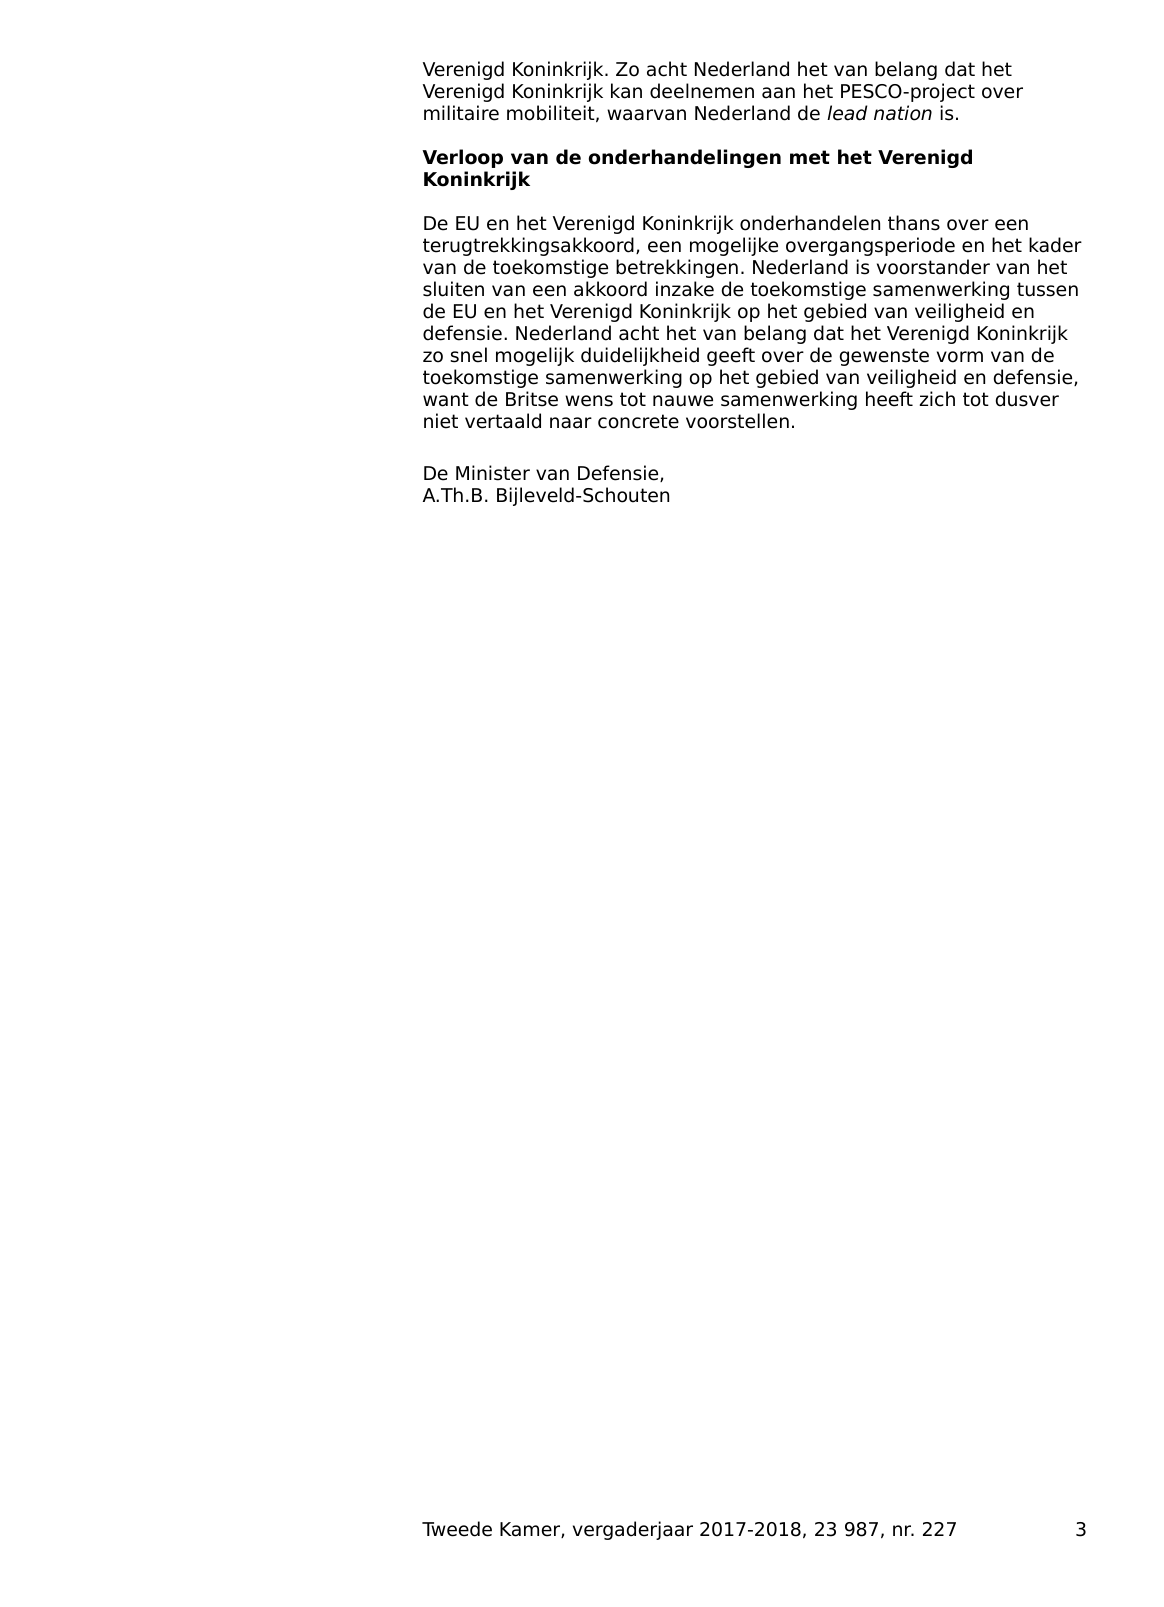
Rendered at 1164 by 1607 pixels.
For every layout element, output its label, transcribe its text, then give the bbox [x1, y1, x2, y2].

subtitle Verloop van de onderhandelingen met het Verenigd Koninkrijk [422, 147, 1087, 191]
text De Minister van Defensie, A.Th.B. Bijleveld-Schouten [422, 463, 1087, 507]
text Verenigd Koninkrijk. Zo acht Nederland het van belang dat het Verenigd Koninkrijk kan deelnemen aan het PESCO-project over militaire mobiliteit, waarvan Nederland de lead nation is. [422, 59, 1087, 125]
text De EU en het Verenigd Koninkrijk onderhandelen thans over een terugtrekkingsakkoord, een mogelijke overgangsperiode en het kader van de toekomstige betrekkingen. Nederland is voorstander van het sluiten van een akkoord inzake de toekomstige samenwerking tussen de EU en het Verenigd Koninkrijk op het gebied van veiligheid en defensie. Nederland acht het van belang dat het Verenigd Koninkrijk zo snel mogelijk duidelijkheid geeft over de gewenste vorm van de toekomstige samenwerking op het gebied van veiligheid en defensie, want de Britse wens tot nauwe samenwerking heeft zich tot dusver niet vertaald naar concrete voorstellen. [422, 213, 1087, 433]
